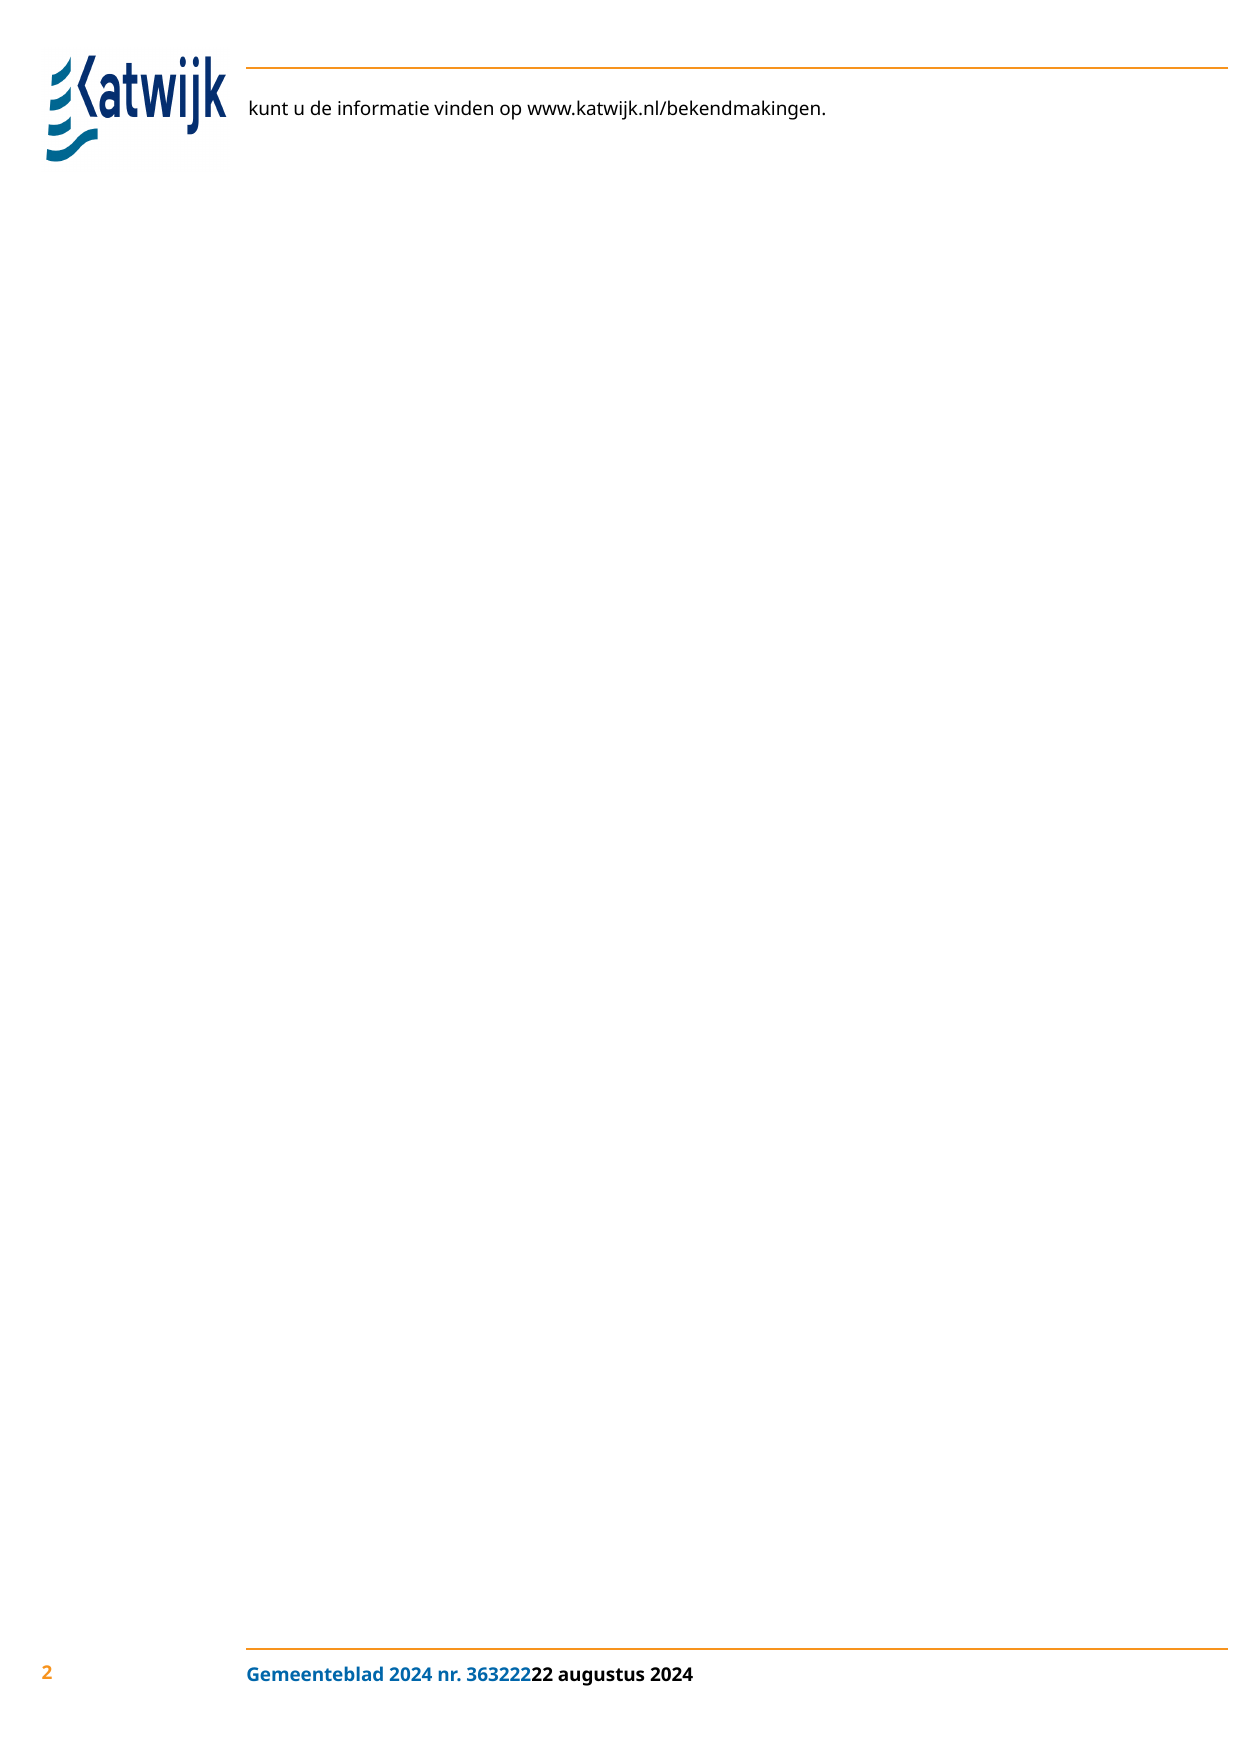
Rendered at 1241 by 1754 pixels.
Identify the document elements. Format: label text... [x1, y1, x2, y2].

picture [41, 47, 231, 172]
text kunt u de informatie vinden op www.katwijk.nl/bekendmakingen. [248, 95, 1152, 121]
